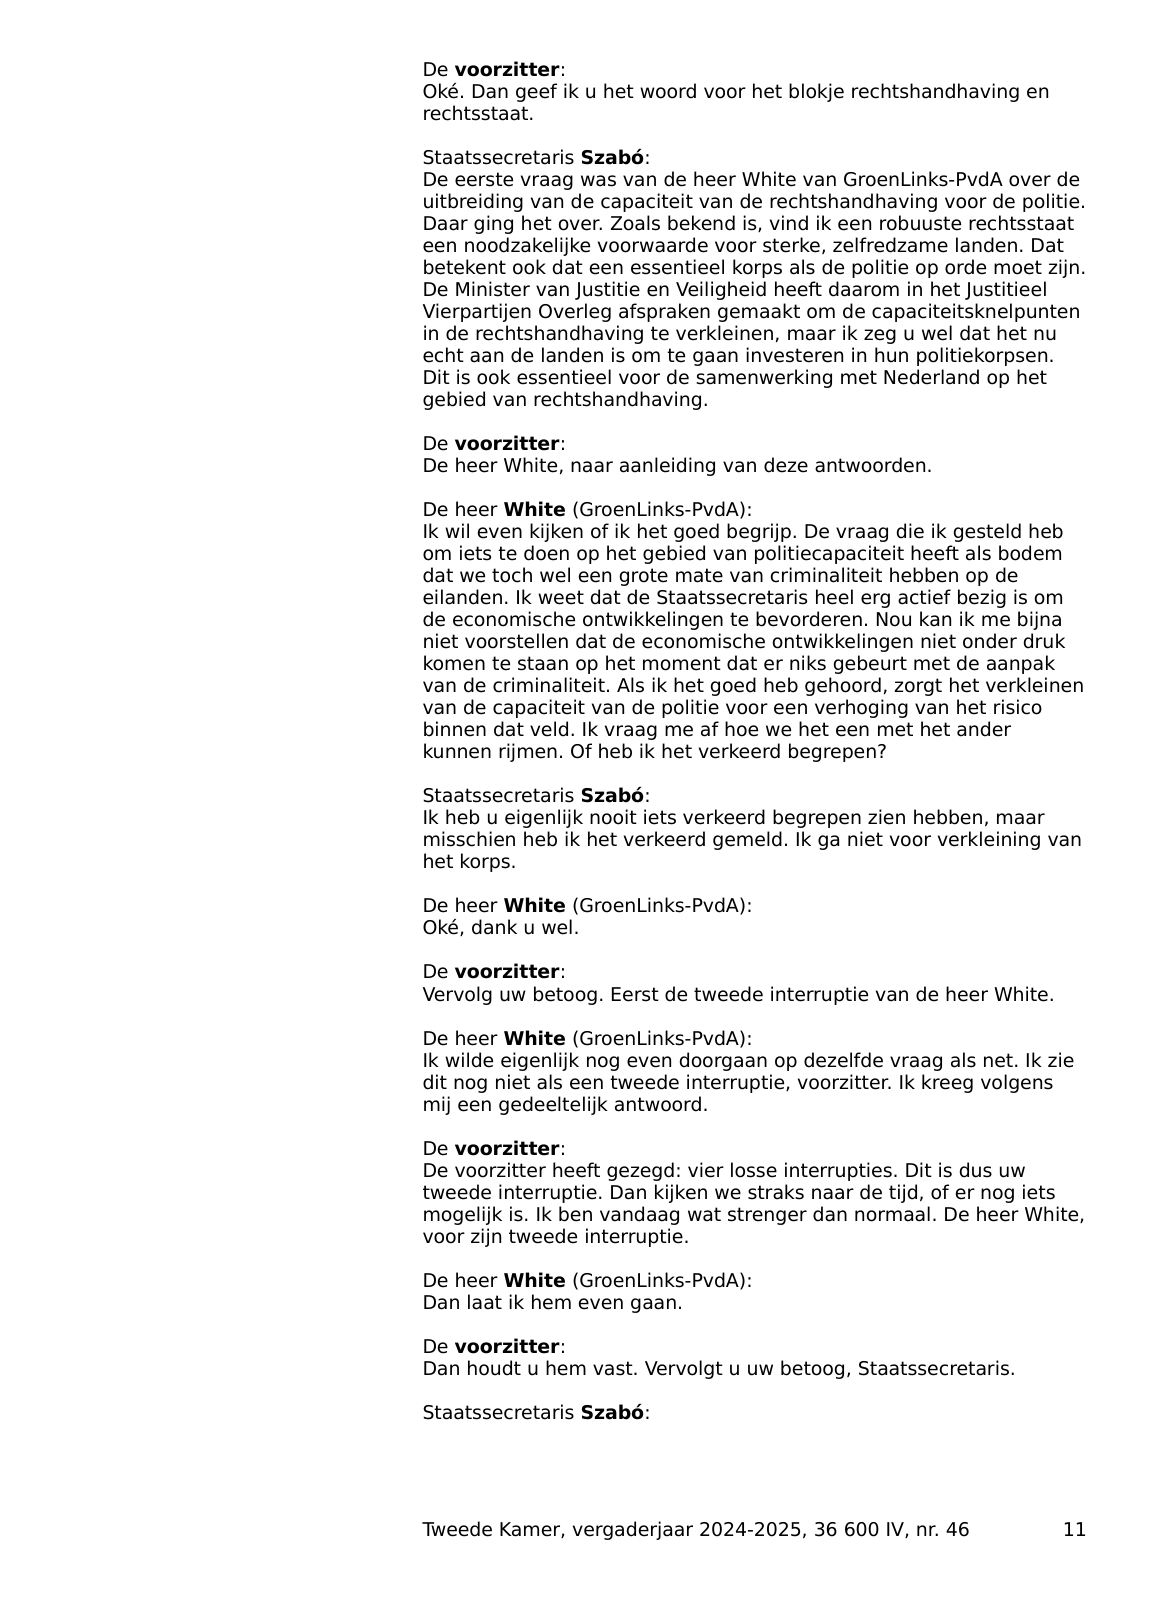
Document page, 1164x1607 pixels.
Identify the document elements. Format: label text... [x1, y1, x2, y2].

text Dan laat ik hem even gaan. [422, 1292, 1087, 1314]
text Ik wil even kijken of ik het goed begrijp. De vraag die ik gesteld heb om iets te doen op het gebied van politiecapaciteit heeft als bodem dat we toch wel een grote mate van criminaliteit hebben op de eilanden. Ik weet dat de Staatssecretaris heel erg actief bezig is om de economische ontwikkelingen te bevorderen. Nou kan ik me bijna niet voorstellen dat de economische ontwikkelingen niet onder druk komen te staan op het moment dat er niks gebeurt met de aanpak van de criminaliteit. Als ik het goed heb gehoord, zorgt het verkleinen van de capaciteit van de politie voor een verhoging van het risico binnen dat veld. Ik vraag me af hoe we het een met het ander kunnen rijmen. Of heb ik het verkeerd begrepen? [422, 521, 1087, 763]
text De heer White (GroenLinks-PvdA): [422, 1028, 1087, 1049]
text Oké, dank u wel. [422, 917, 1087, 939]
text De voorzitter: [422, 59, 1087, 81]
text De heer White, naar aanleiding van deze antwoorden. [422, 455, 1087, 477]
text Staatssecretaris Szabó: [422, 1402, 1087, 1424]
text Ik heb u eigenlijk nooit iets verkeerd begrepen zien hebben, maar misschien heb ik het verkeerd gemeld. Ik ga niet voor verkleining van het korps. [422, 807, 1087, 873]
text De voorzitter: [422, 1138, 1087, 1160]
text De voorzitter: [422, 961, 1087, 983]
text Oké. Dan geef ik u het woord voor het blokje rechtshandhaving en rechtsstaat. [422, 81, 1087, 125]
text De heer White (GroenLinks-PvdA): [422, 1270, 1087, 1292]
text Ik wilde eigenlijk nog even doorgaan op dezelfde vraag als net. Ik zie dit nog niet als een tweede interruptie, voorzitter. Ik kreeg volgens mij een gedeeltelijk antwoord. [422, 1049, 1087, 1116]
text De eerste vraag was van de heer White van GroenLinks-PvdA over de uitbreiding van de capaciteit van de rechtshandhaving voor de politie. Daar ging het over. Zoals bekend is, vind ik een robuuste rechtsstaat een noodzakelijke voorwaarde voor sterke, zelfredzame landen. Dat betekent ook dat een essentieel korps als de politie op orde moet zijn. De Minister van Justitie en Veiligheid heeft daarom in het Justitieel Vierpartijen Overleg afspraken gemaakt om de capaciteitsknelpunten in de rechtshandhaving te verkleinen, maar ik zeg u wel dat het nu echt aan de landen is om te gaan investeren in hun politiekorpsen. Dit is ook essentieel voor de samenwerking met Nederland op het gebied van rechtshandhaving. [422, 169, 1087, 411]
text Staatssecretaris Szabó: [422, 147, 1087, 169]
text De heer White (GroenLinks-PvdA): [422, 499, 1087, 521]
text De heer White (GroenLinks-PvdA): [422, 895, 1087, 917]
text Staatssecretaris Szabó: [422, 785, 1087, 807]
text De voorzitter: [422, 1336, 1087, 1358]
text Vervolg uw betoog. Eerst de tweede interruptie van de heer White. [422, 983, 1087, 1005]
text De voorzitter: [422, 433, 1087, 455]
text De voorzitter heeft gezegd: vier losse interrupties. Dit is dus uw tweede interruptie. Dan kijken we straks naar de tijd, of er nog iets mogelijk is. Ik ben vandaag wat strenger dan normaal. De heer White, voor zijn tweede interruptie. [422, 1160, 1087, 1248]
text Dan houdt u hem vast. Vervolgt u uw betoog, Staatssecretaris. [422, 1358, 1087, 1380]
